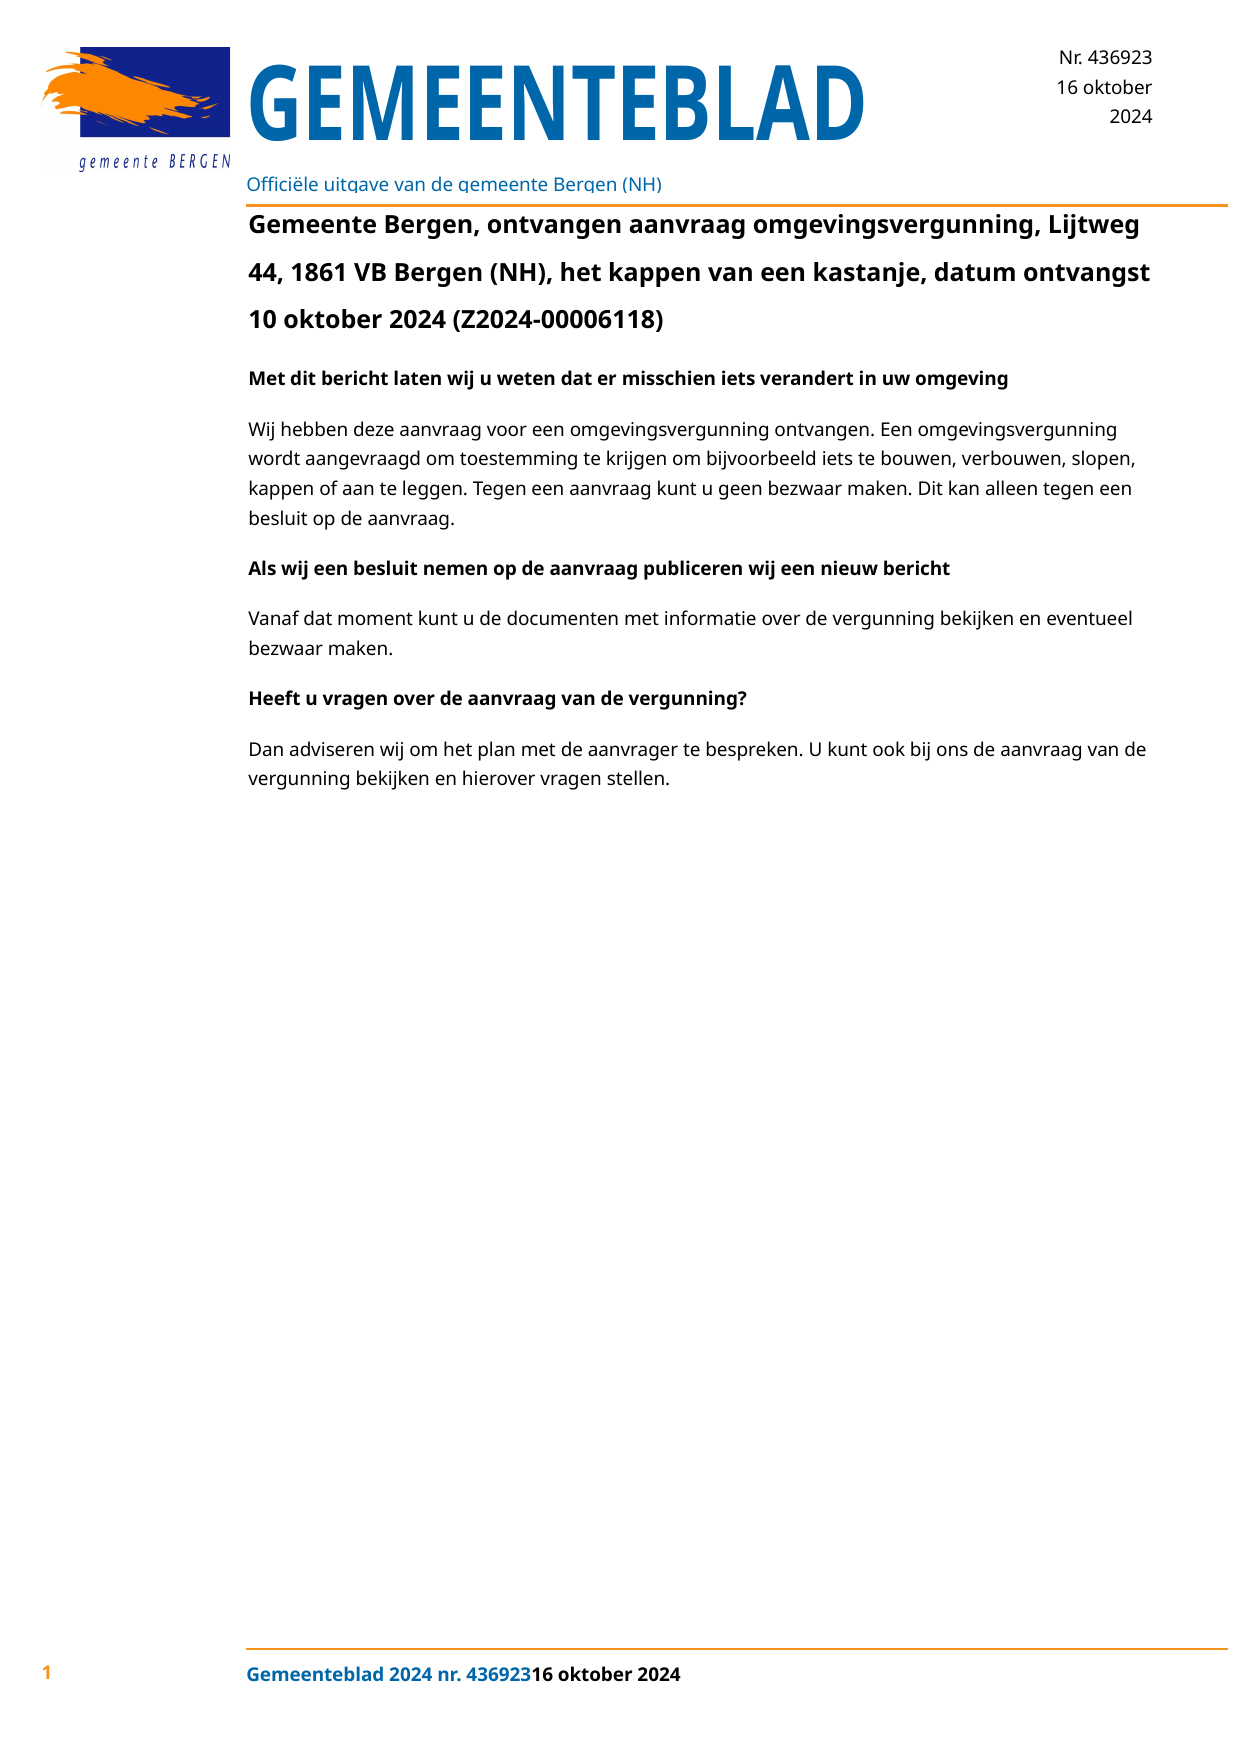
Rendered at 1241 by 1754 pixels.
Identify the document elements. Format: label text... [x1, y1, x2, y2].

text Dan adviseren wij om het plan met de aanvrager te bespreken. U kunt ook bij ons de aanvraag van de vergunning bekijken en hierover vragen stellen. [248, 736, 1152, 791]
text Gemeente Bergen, ontvangen aanvraag omgevingsvergunning, Lijtweg 44, 1861 VB Bergen (NH), het kappen van een kastanje, datum ontvangst 10 oktober 2024 (Z2024-00006118) [248, 207, 1152, 336]
text Vanaf dat moment kunt u de documenten met informatie over de vergunning bekijken en eventueel bezwaar maken. [248, 606, 1152, 661]
text Met dit bericht laten wij u weten dat er misschien iets verandert in uw omgeving [248, 366, 1152, 391]
picture [41, 47, 231, 172]
text Heeft u vragen over de aanvraag van de vergunning? [248, 686, 1152, 711]
text Wij hebben deze aanvraag voor een omgevingsvergunning ontvangen. Een omgevingsvergunning wordt aangevraagd om toestemming te krijgen om bijvoorbeeld iets te bouwen, verbouwen, slopen, kappen of aan te leggen. Tegen een aanvraag kunt u geen bezwaar maken. Dit kan alleen tegen een besluit op de aanvraag. [248, 416, 1152, 530]
text Als wij een besluit nemen op de aanvraag publiceren wij een nieuw bericht [248, 555, 1152, 581]
